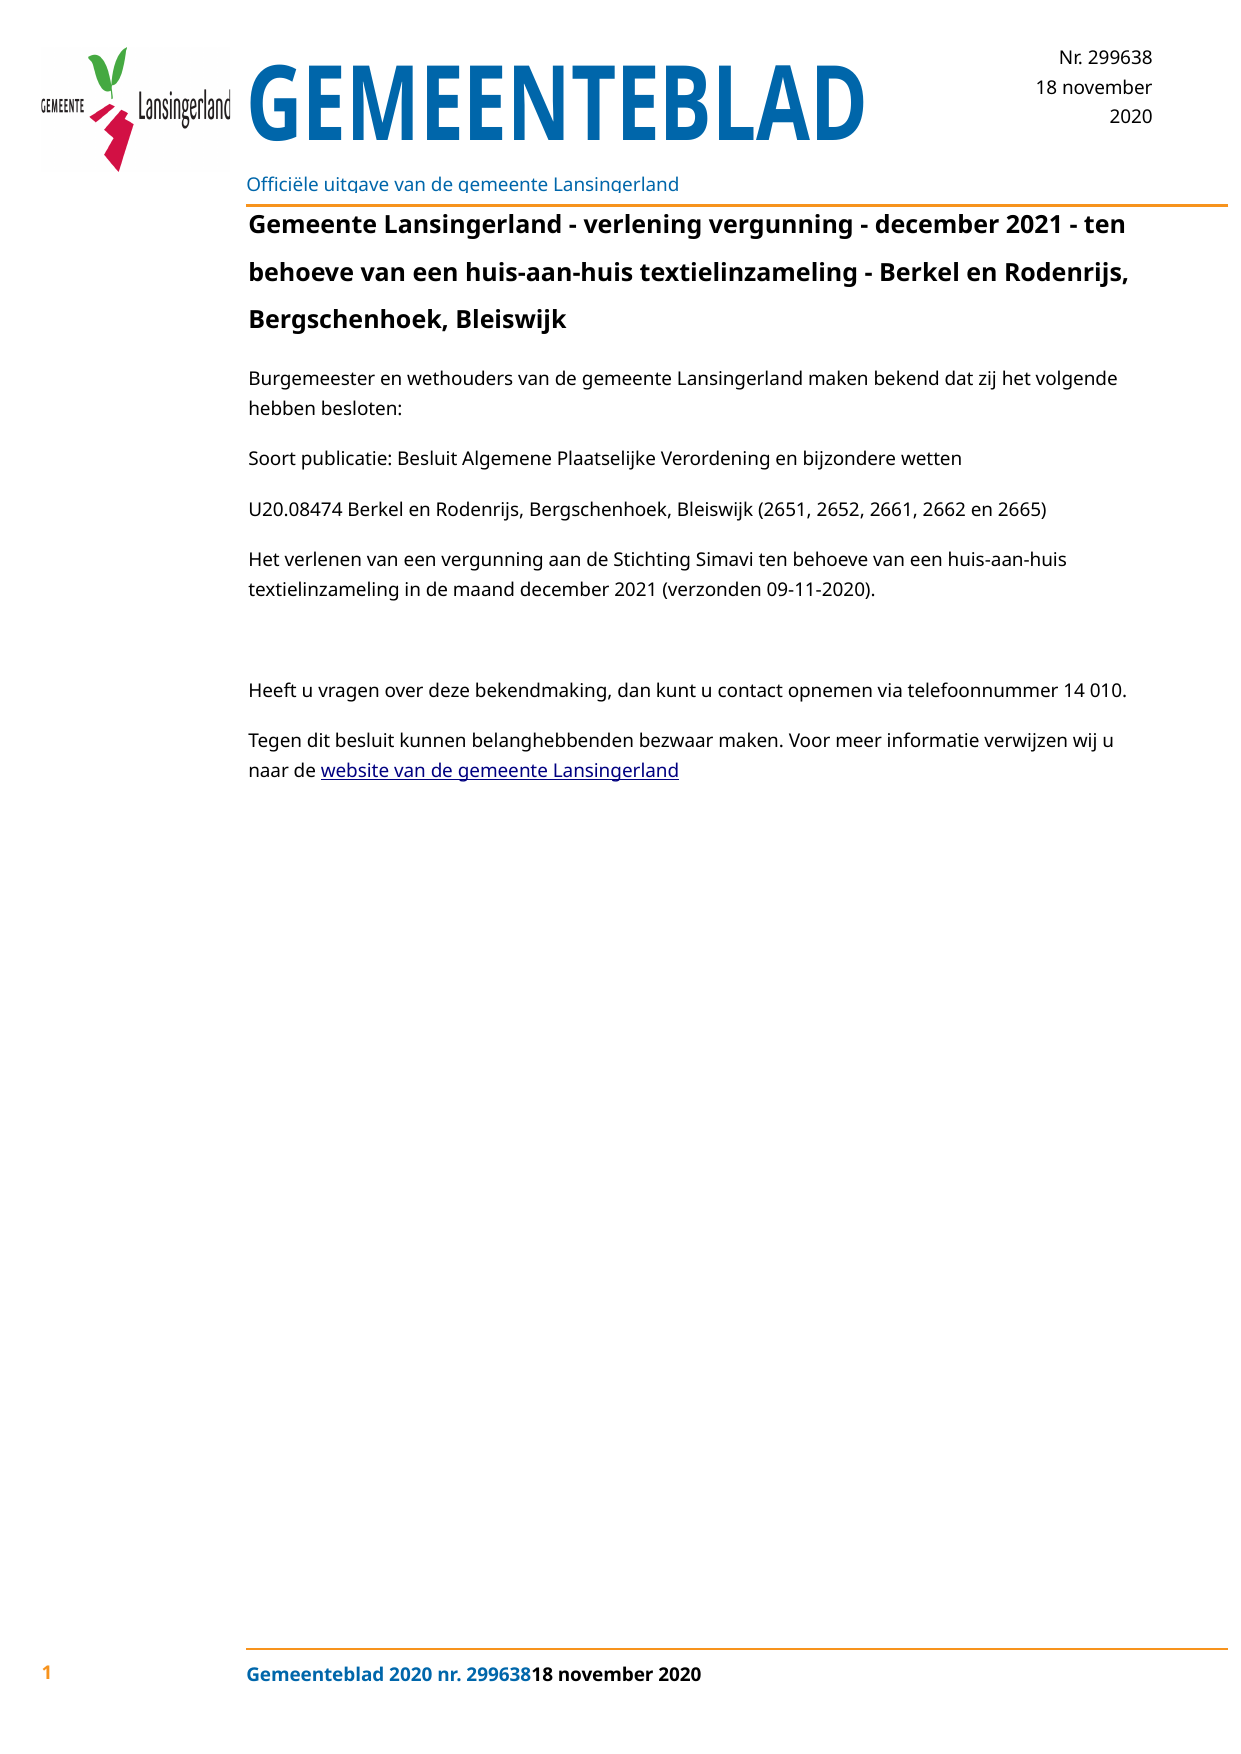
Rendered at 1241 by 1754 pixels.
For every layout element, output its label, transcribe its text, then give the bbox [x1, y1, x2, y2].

text Soort publicatie: Besluit Algemene Plaatselijke Verordening en bijzondere wetten [248, 446, 1152, 471]
text Gemeente Lansingerland - verlening vergunning - december 2021 - ten behoeve van een huis-aan-huis textielinzameling - Berkel en Rodenrijs, Bergschenhoek, Bleiswijk [248, 207, 1152, 336]
text Burgemeester en wethouders van de gemeente Lansingerland maken bekend dat zij het volgende hebben besloten: [248, 366, 1152, 421]
text U20.08474 Berkel en Rodenrijs, Bergschenhoek, Bleiswijk (2651, 2652, 2661, 2662 en 2665) [248, 496, 1152, 522]
text Tegen dit besluit kunnen belanghebbenden bezwaar maken. Voor meer informatie verwijzen wij u naar de website van de gemeente Lansingerland [248, 727, 1152, 782]
picture [41, 47, 231, 172]
text Het verlenen van een vergunning aan de Stichting Simavi ten behoeve van een huis-aan-huis textielinzameling in de maand december 2021 (verzonden 09-11-2020). [248, 546, 1152, 602]
text Heeft u vragen over deze bekendmaking, dan kunt u contact opnemen via telefoonnummer 14 010. [248, 677, 1152, 702]
